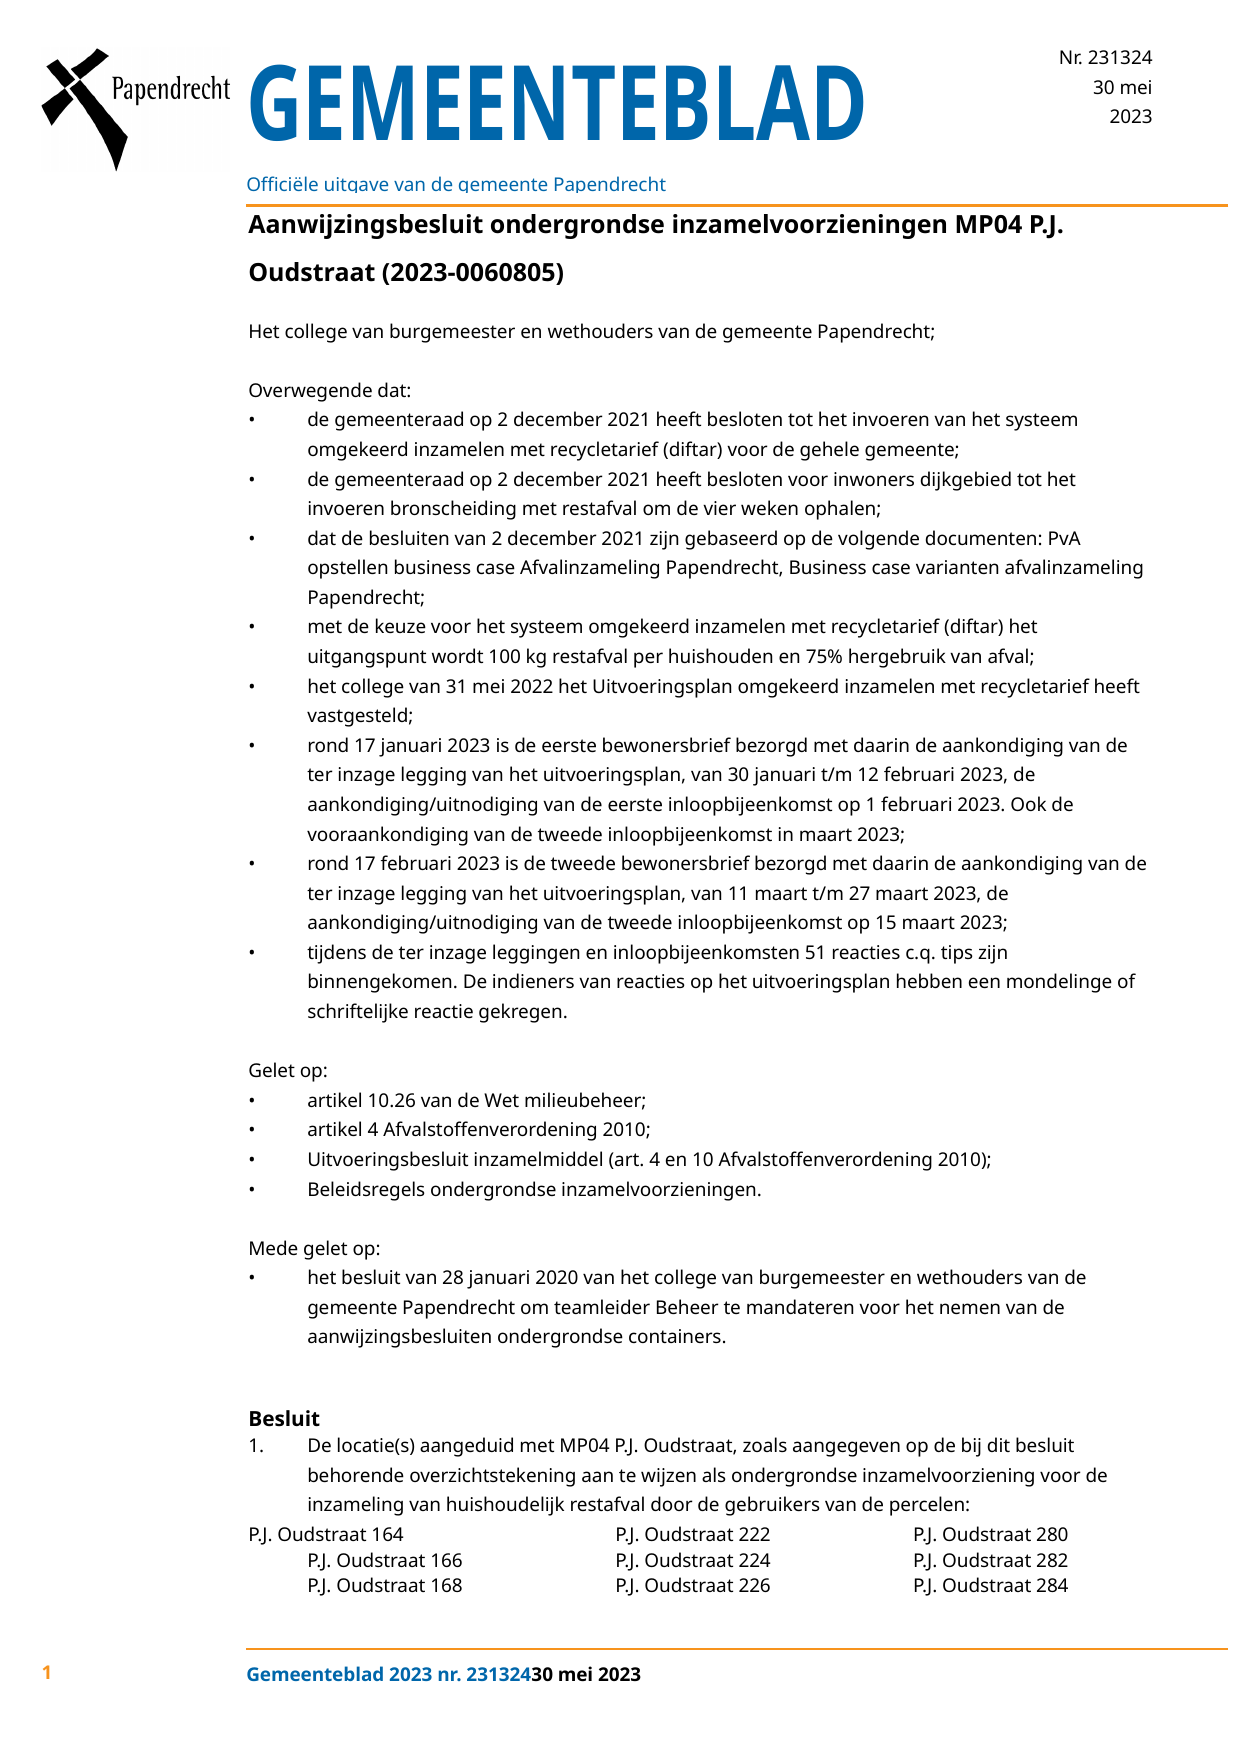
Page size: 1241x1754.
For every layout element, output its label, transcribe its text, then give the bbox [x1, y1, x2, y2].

text Gelet op: [248, 1057, 1152, 1083]
list rond 17 februari 2023 is de tweede bewonersbrief bezorgd met daarin de aankondiging van de ter inzage legging van het uitvoeringsplan, van 11 maart t/m 27 maart 2023, de aankondiging/uitnodiging van de tweede inloopbijeenkomst op 15 maart 2023; [248, 850, 1152, 935]
table_cell P.J. Oudstraat 224 [556, 1547, 854, 1572]
table_cell P.J. Oudstraat 166 [248, 1547, 556, 1572]
list De locatie(s) aangeduid met MP04 P.J. Oudstraat, zoals aangegeven op de bij dit besluit behorende overzichtstekening aan te wijzen als ondergrondse inzamelvoorziening voor de inzameling van huishoudelijk restafval door de gebruikers van de percelen: [248, 1432, 1152, 1517]
text Mede gelet op: [248, 1235, 1152, 1261]
list artikel 4 Afvalstoffenverordening 2010; [248, 1117, 1152, 1142]
list dat de besluiten van 2 december 2021 zijn gebaseerd op de volgende documenten: PvA opstellen business case Afvalinzameling Papendrecht, Business case varianten afvalinzameling Papendrecht; [248, 525, 1152, 610]
list artikel 10.26 van de Wet milieubeheer; [248, 1087, 1152, 1113]
table_header P.J. Oudstraat 164 [248, 1521, 556, 1547]
list Uitvoeringsbesluit inzamelmiddel (art. 4 en 10 Afvalstoffenverordening 2010); [248, 1146, 1152, 1172]
list de gemeenteraad op 2 december 2021 heeft besloten voor inwoners dijkgebied tot het invoeren bronscheiding met restafval om de vier weken ophalen; [248, 466, 1152, 521]
text Het college van burgemeester en wethouders van de gemeente Papendrecht; [248, 318, 1152, 344]
table_header P.J. Oudstraat 222 [556, 1521, 854, 1547]
list tijdens de ter inzage leggingen en inloopbijeenkomsten 51 reacties c.q. tips zijn binnengekomen. De indieners van reacties op het uitvoeringsplan hebben een mondelinge of schriftelijke reactie gekregen. [248, 939, 1152, 1024]
list rond 17 januari 2023 is de eerste bewonersbrief bezorgd met daarin de aankondiging van de ter inzage legging van het uitvoeringsplan, van 30 januari t/m 12 februari 2023, de aankondiging/uitnodiging van de eerste inloopbijeenkomst op 1 februari 2023. Ook de vooraankondiging van de tweede inloopbijeenkomst in maart 2023; [248, 732, 1152, 847]
text Aanwijzingsbesluit ondergrondse inzamelvoorzieningen MP04 P.J. Oudstraat (2023-0060805) [248, 207, 1152, 288]
text Besluit [248, 1404, 1152, 1432]
table_cell P.J. Oudstraat 284 [854, 1573, 1152, 1598]
list de gemeenteraad op 2 december 2021 heeft besloten tot het invoeren van het systeem omgekeerd inzamelen met recycletarief (diftar) voor de gehele gemeente; [248, 407, 1152, 462]
picture [41, 47, 231, 172]
table_cell P.J. Oudstraat 226 [556, 1573, 854, 1598]
text Overwegende dat: [248, 377, 1152, 403]
list Beleidsregels ondergrondse inzamelvoorzieningen. [248, 1176, 1152, 1202]
table_cell P.J. Oudstraat 282 [854, 1547, 1152, 1572]
list het college van 31 mei 2022 het Uitvoeringsplan omgekeerd inzamelen met recycletarief heeft vastgesteld; [248, 673, 1152, 728]
table_cell P.J. Oudstraat 168 [248, 1573, 556, 1598]
table_header P.J. Oudstraat 280 [854, 1521, 1152, 1547]
list met de keuze voor het systeem omgekeerd inzamelen met recycletarief (diftar) het uitgangspunt wordt 100 kg restafval per huishouden en 75% hergebruik van afval; [248, 614, 1152, 669]
list het besluit van 28 januari 2020 van het college van burgemeester en wethouders van de gemeente Papendrecht om teamleider Beheer te mandateren voor het nemen van de aanwijzingsbesluiten ondergrondse containers. [248, 1264, 1152, 1349]
